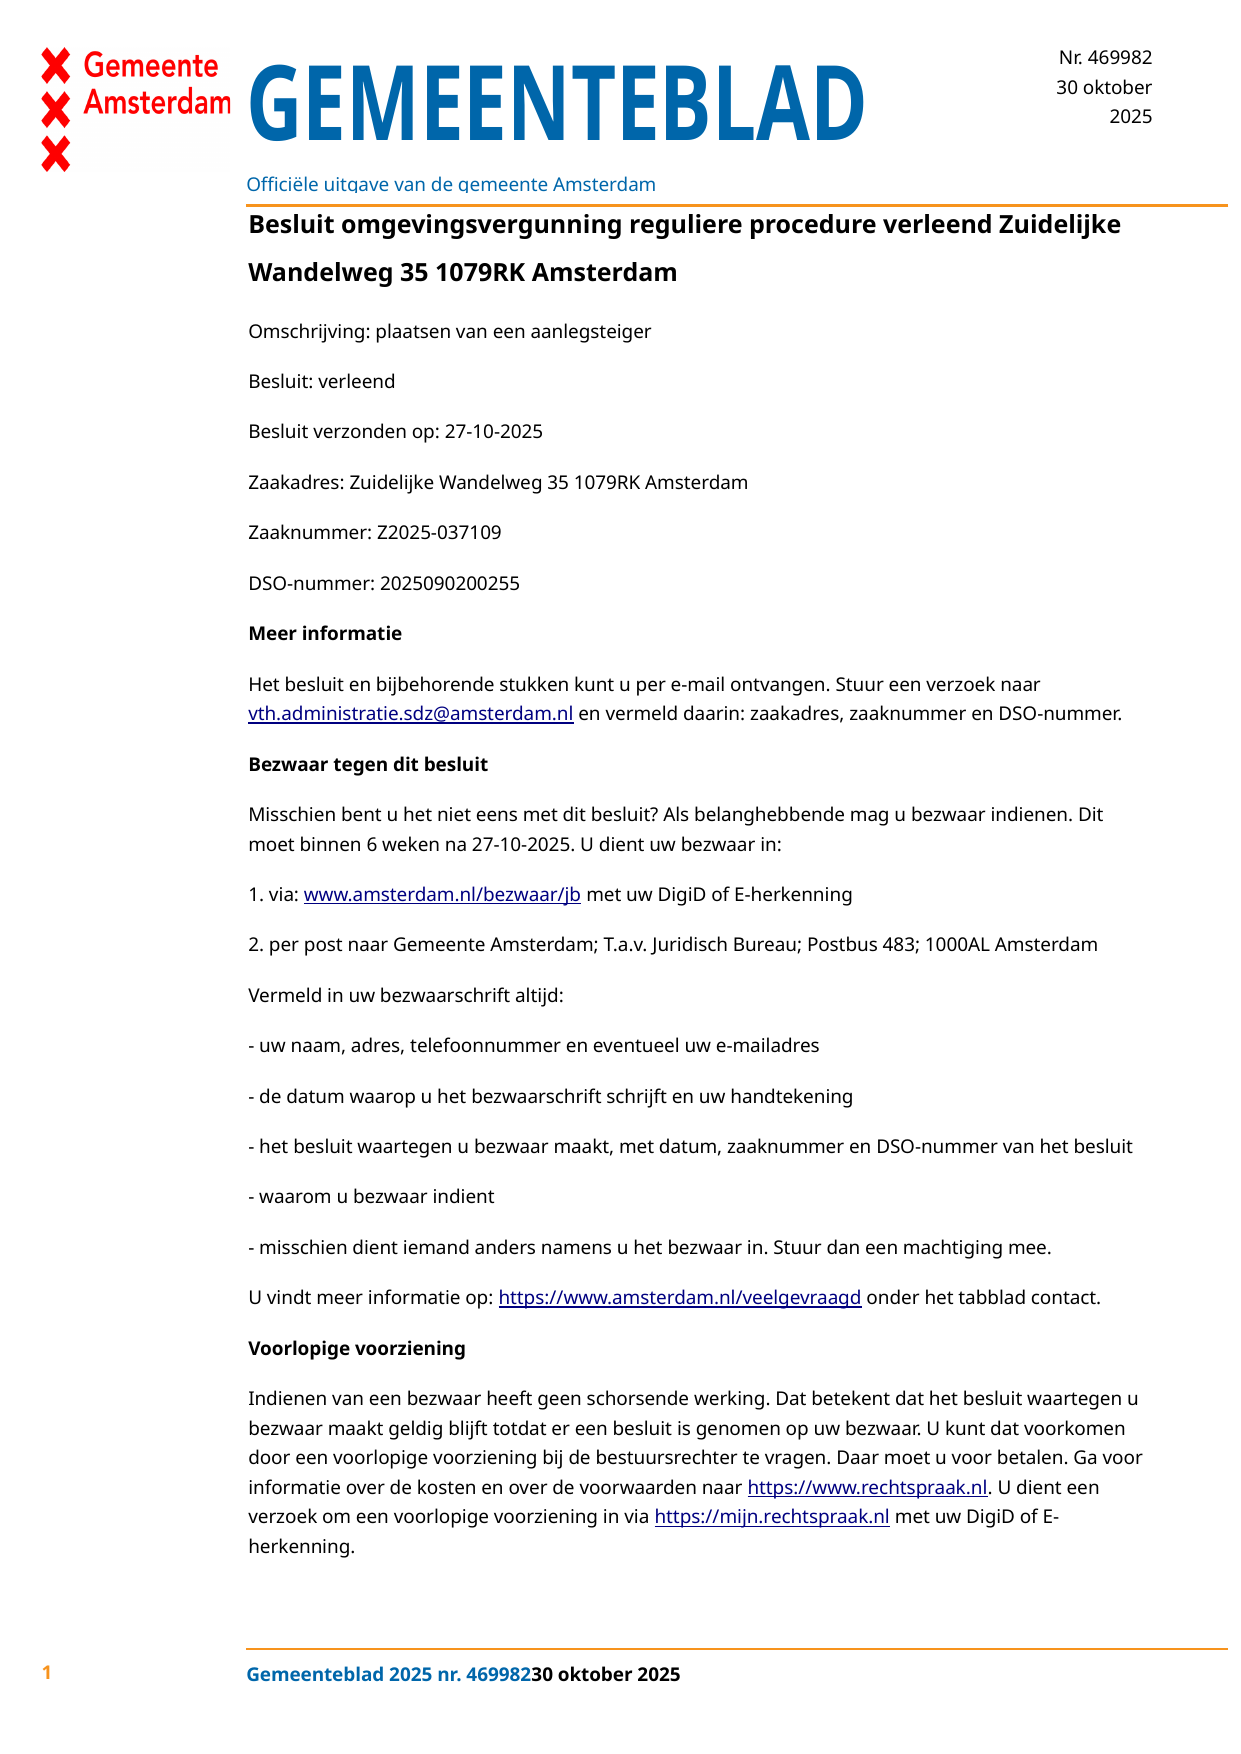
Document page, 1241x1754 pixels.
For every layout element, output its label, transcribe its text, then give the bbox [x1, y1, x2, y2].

text - het besluit waartegen u bezwaar maakt, met datum, zaaknummer en DSO-nummer van het besluit [248, 1133, 1152, 1159]
text Misschien bent u het niet eens met dit besluit? Als belanghebbende mag u bezwaar indienen. Dit moet binnen 6 weken na 27-10-2025. U dient uw bezwaar in: [248, 801, 1152, 857]
text Omschrijving: plaatsen van een aanlegsteiger [248, 318, 1152, 344]
text - de datum waarop u het bezwaarschrift schrijft en uw handtekening [248, 1083, 1152, 1109]
text U vindt meer informatie op: https://www.amsterdam.nl/veelgevraagd onder het tabblad contact. [248, 1284, 1152, 1310]
text Besluit: verleend [248, 368, 1152, 394]
text - uw naam, adres, telefoonnummer en eventueel uw e-mailadres [248, 1032, 1152, 1058]
text DSO-nummer: 2025090200255 [248, 570, 1152, 596]
text 1. via: www.amsterdam.nl/bezwaar/jb met uw DigiD of E-herkenning [248, 881, 1152, 907]
text Vermeld in uw bezwaarschrift altijd: [248, 982, 1152, 1008]
text 2. per post naar Gemeente Amsterdam; T.a.v. Juridisch Bureau; Postbus 483; 1000AL Amsterdam [248, 932, 1152, 957]
text - waarom u bezwaar indient [248, 1184, 1152, 1209]
text Het besluit en bijbehorende stukken kunt u per e-mail ontvangen. Stuur een verzoek naar vth.administratie.sdz@amsterdam.nl en vermeld daarin: zaakadres, zaaknummer en DSO-nummer. [248, 671, 1152, 726]
text Zaakadres: Zuidelijke Wandelweg 35 1079RK Amsterdam [248, 469, 1152, 495]
text Zaaknummer: Z2025-037109 [248, 519, 1152, 545]
text Besluit verzonden op: 27-10-2025 [248, 419, 1152, 444]
text Indienen van een bezwaar heeft geen schorsende werking. Dat betekent dat het besluit waartegen u bezwaar maakt geldig blijft totdat er een besluit is genomen op uw bezwaar. U kunt dat voorkomen door een voorlopige voorziening bij de bestuursrechter te vragen. Daar moet u voor betalen. Ga voor informatie over de kosten en over de voorwaarden naar https://www.rechtspraak.nl. U dient een verzoek om een voorlopige voorziening in via https://mijn.rechtspraak.nl met uw DigiD of E-herkenning. [248, 1385, 1152, 1559]
text Meer informatie [248, 620, 1152, 646]
text Voorlopige voorziening [248, 1335, 1152, 1361]
picture [41, 47, 231, 172]
text Besluit omgevingsvergunning reguliere procedure verleend Zuidelijke Wandelweg 35 1079RK Amsterdam [248, 207, 1152, 288]
text Bezwaar tegen dit besluit [248, 751, 1152, 777]
text - misschien dient iemand anders namens u het bezwaar in. Stuur dan een machtiging mee. [248, 1234, 1152, 1260]
